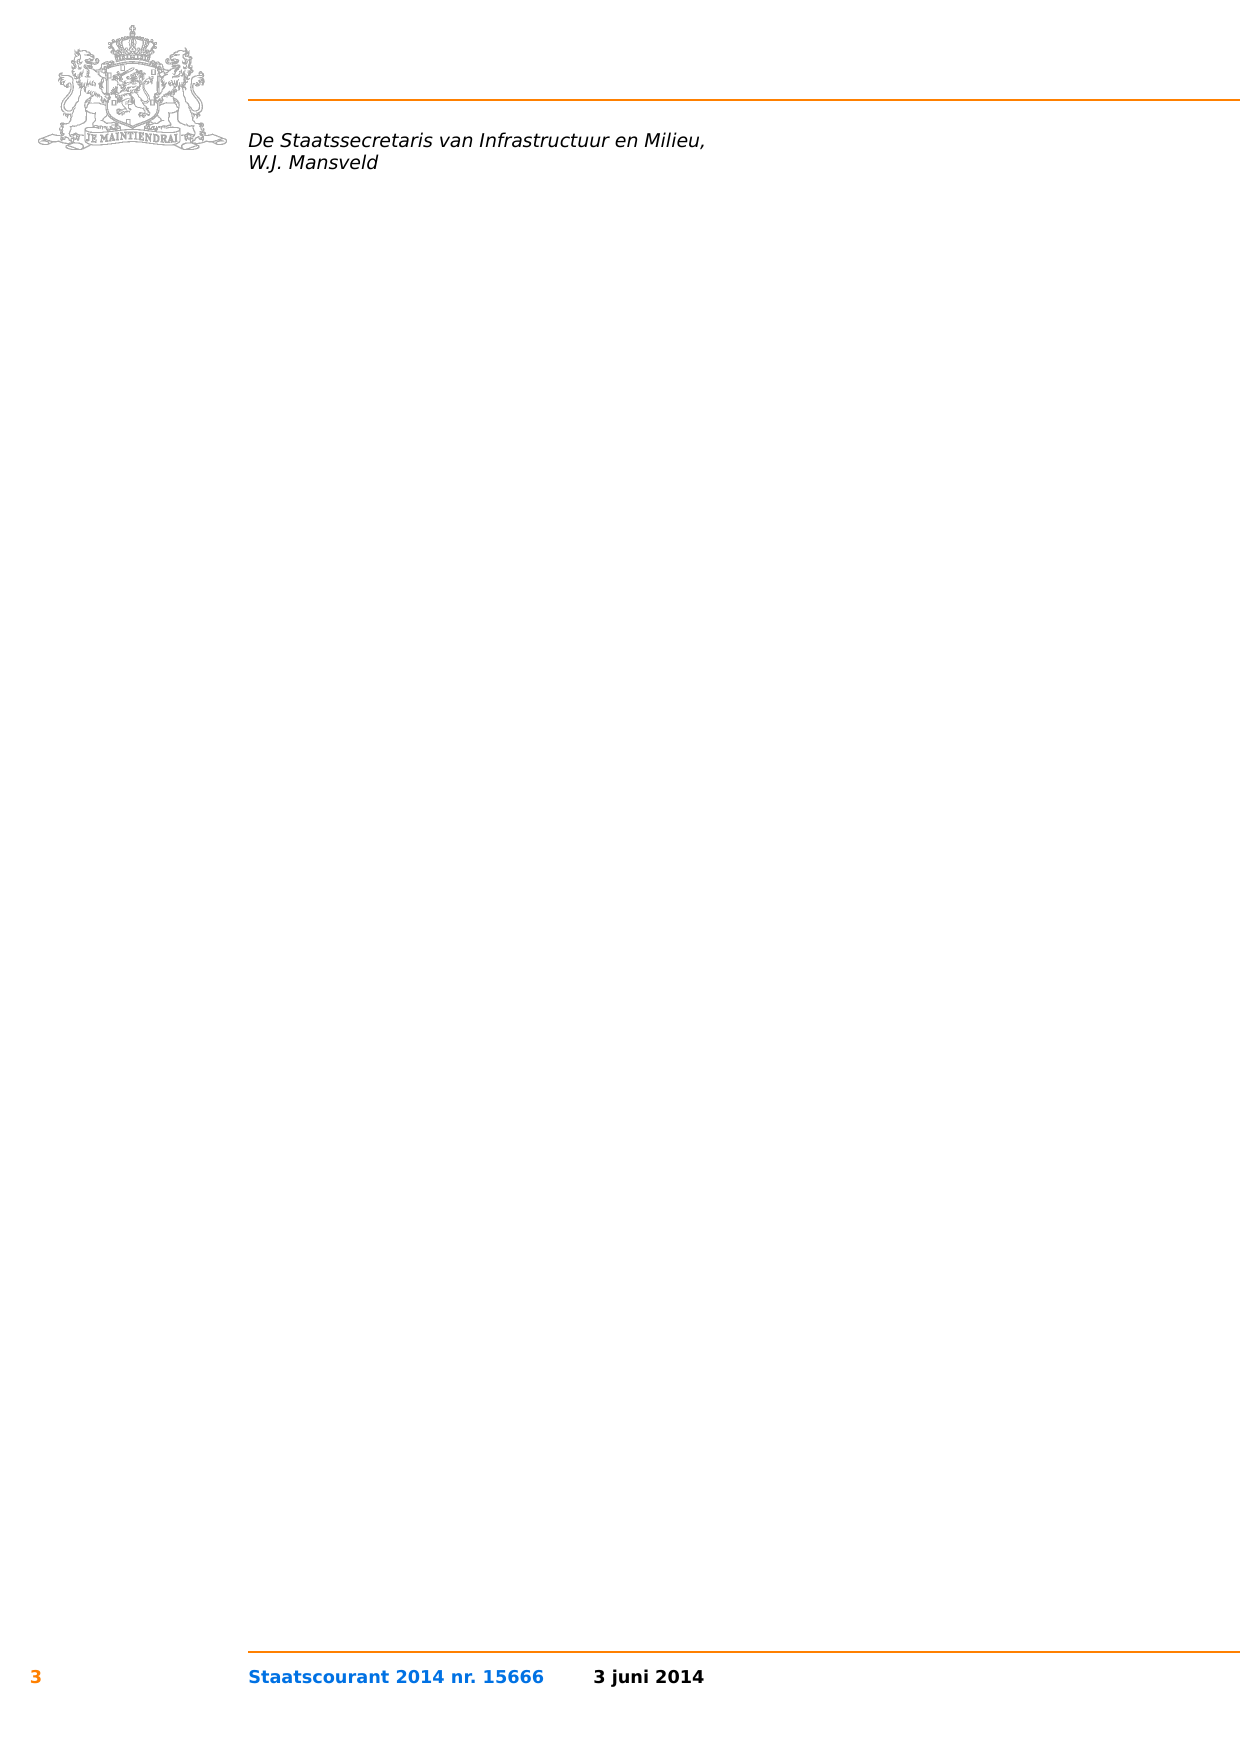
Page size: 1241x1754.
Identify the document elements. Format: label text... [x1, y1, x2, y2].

picture [38, 25, 227, 150]
text De Staatssecretaris van Infrastructuur en Milieu, W.J. Mansveld [248, 130, 1163, 174]
